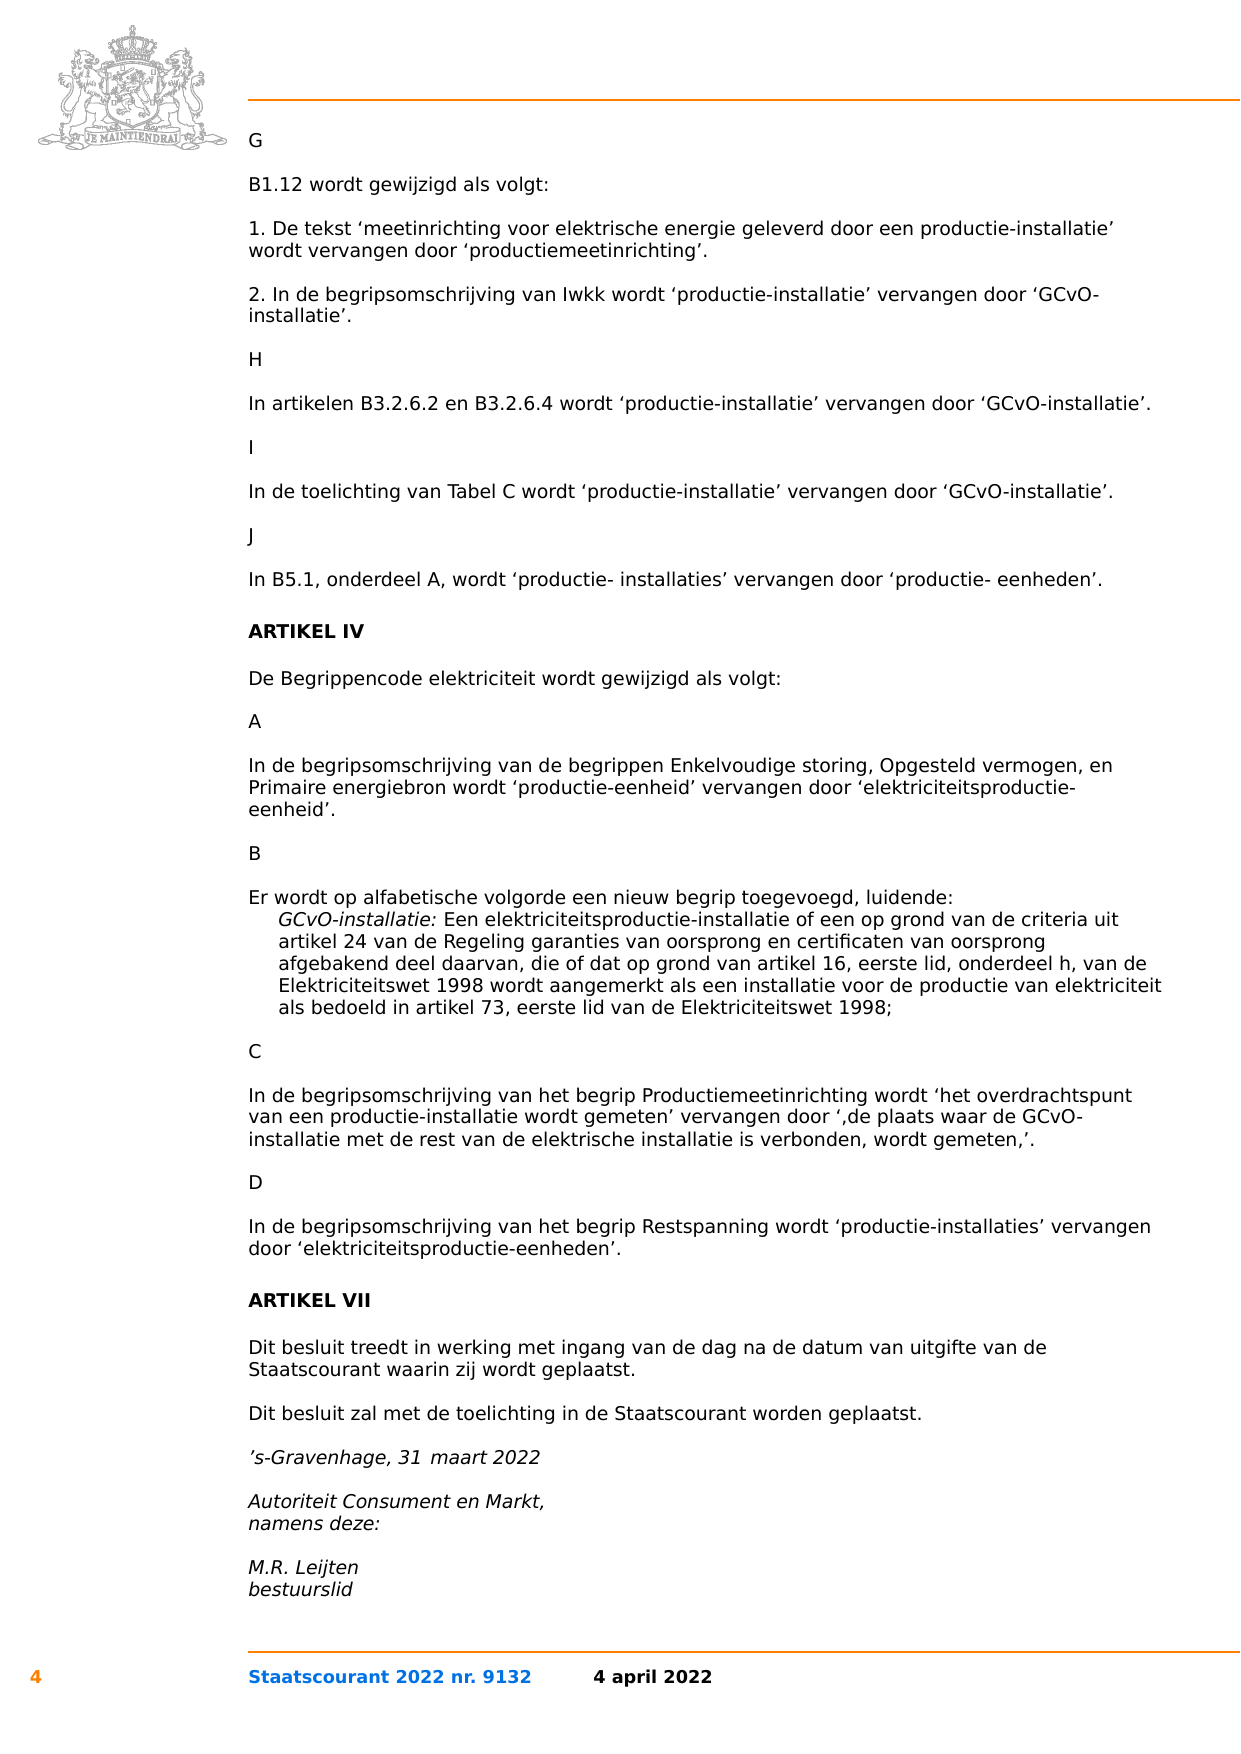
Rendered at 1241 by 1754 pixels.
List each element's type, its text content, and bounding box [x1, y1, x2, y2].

text In de toelichting van Tabel C wordt ‘productie-installatie’ vervangen door ‘GCvO-installatie’. [248, 481, 1163, 503]
text ’s-Gravenhage, 31 maart 2022 [248, 1447, 1163, 1469]
text B1.12 wordt gewijzigd als volgt: [248, 174, 1163, 196]
picture [38, 25, 227, 150]
text A [248, 711, 1163, 733]
text C [248, 1041, 1163, 1063]
text In artikelen B3.2.6.2 en B3.2.6.4 wordt ‘productie-installatie’ vervangen door ‘GCvO-installatie’. [248, 393, 1163, 415]
text 2. In de begripsomschrijving van Iwkk wordt ‘productie-installatie’ vervangen door ‘GCvO-installatie’. [248, 283, 1163, 327]
text De Begrippencode elektriciteit wordt gewijzigd als volgt: [248, 667, 1163, 689]
text In de begripsomschrijving van het begrip Productiemeetinrichting wordt ‘het overdrachtspunt van een productie-installatie wordt gemeten’ vervangen door ‘,de plaats waar de GCvO-installatie met de rest van de elektrische installatie is verbonden, wordt gemeten,’. [248, 1084, 1163, 1150]
text Er wordt op alfabetische volgorde een nieuw begrip toegevoegd, luidende: [248, 887, 1163, 909]
text In B5.1, onderdeel A, wordt ‘productie- installaties’ vervangen door ‘productie- eenheden’. [248, 568, 1163, 591]
text 1. De tekst ‘meetinrichting voor elektrische energie geleverd door een productie-installatie’ wordt vervangen door ‘productiemeetinrichting’. [248, 218, 1163, 262]
subtitle ARTIKEL VII [248, 1290, 1163, 1312]
text Autoriteit Consument en Markt, namens deze: M.R. Leijten bestuurslid [248, 1491, 1163, 1601]
text I [248, 437, 1163, 459]
subtitle ARTIKEL IV [248, 621, 1163, 642]
text In de begripsomschrijving van het begrip Restspanning wordt ‘productie-installaties’ vervangen door ‘elektriciteitsproductie-eenheden’. [248, 1216, 1163, 1260]
text Dit besluit zal met de toelichting in de Staatscourant worden geplaatst. [248, 1403, 1163, 1425]
text J [248, 525, 1163, 547]
text In de begripsomschrijving van de begrippen Enkelvoudige storing, Opgesteld vermogen, en Primaire energiebron wordt ‘productie-eenheid’ vervangen door ‘elektriciteitsproductie-eenheid’. [248, 755, 1163, 821]
text D [248, 1172, 1163, 1194]
text B [248, 843, 1163, 865]
text Dit besluit treedt in werking met ingang van de dag na de datum van uitgifte van de Staatscourant waarin zij wordt geplaatst. [248, 1337, 1163, 1381]
text H [248, 349, 1163, 371]
text GCvO-installatie: Een elektriciteitsproductie-installatie of een op grond van de criteria uit artikel 24 van de Regeling garanties van oorsprong en certificaten van oorsprong afgebakend deel daarvan, die of dat op grond van artikel 16, eerste lid, onderdeel h, van de Elektriciteitswet 1998 wordt aangemerkt als een installatie voor de productie van elektriciteit als bedoeld in artikel 73, eerste lid van de Elektriciteitswet 1998; [278, 909, 1163, 1019]
text G [248, 130, 1163, 152]
